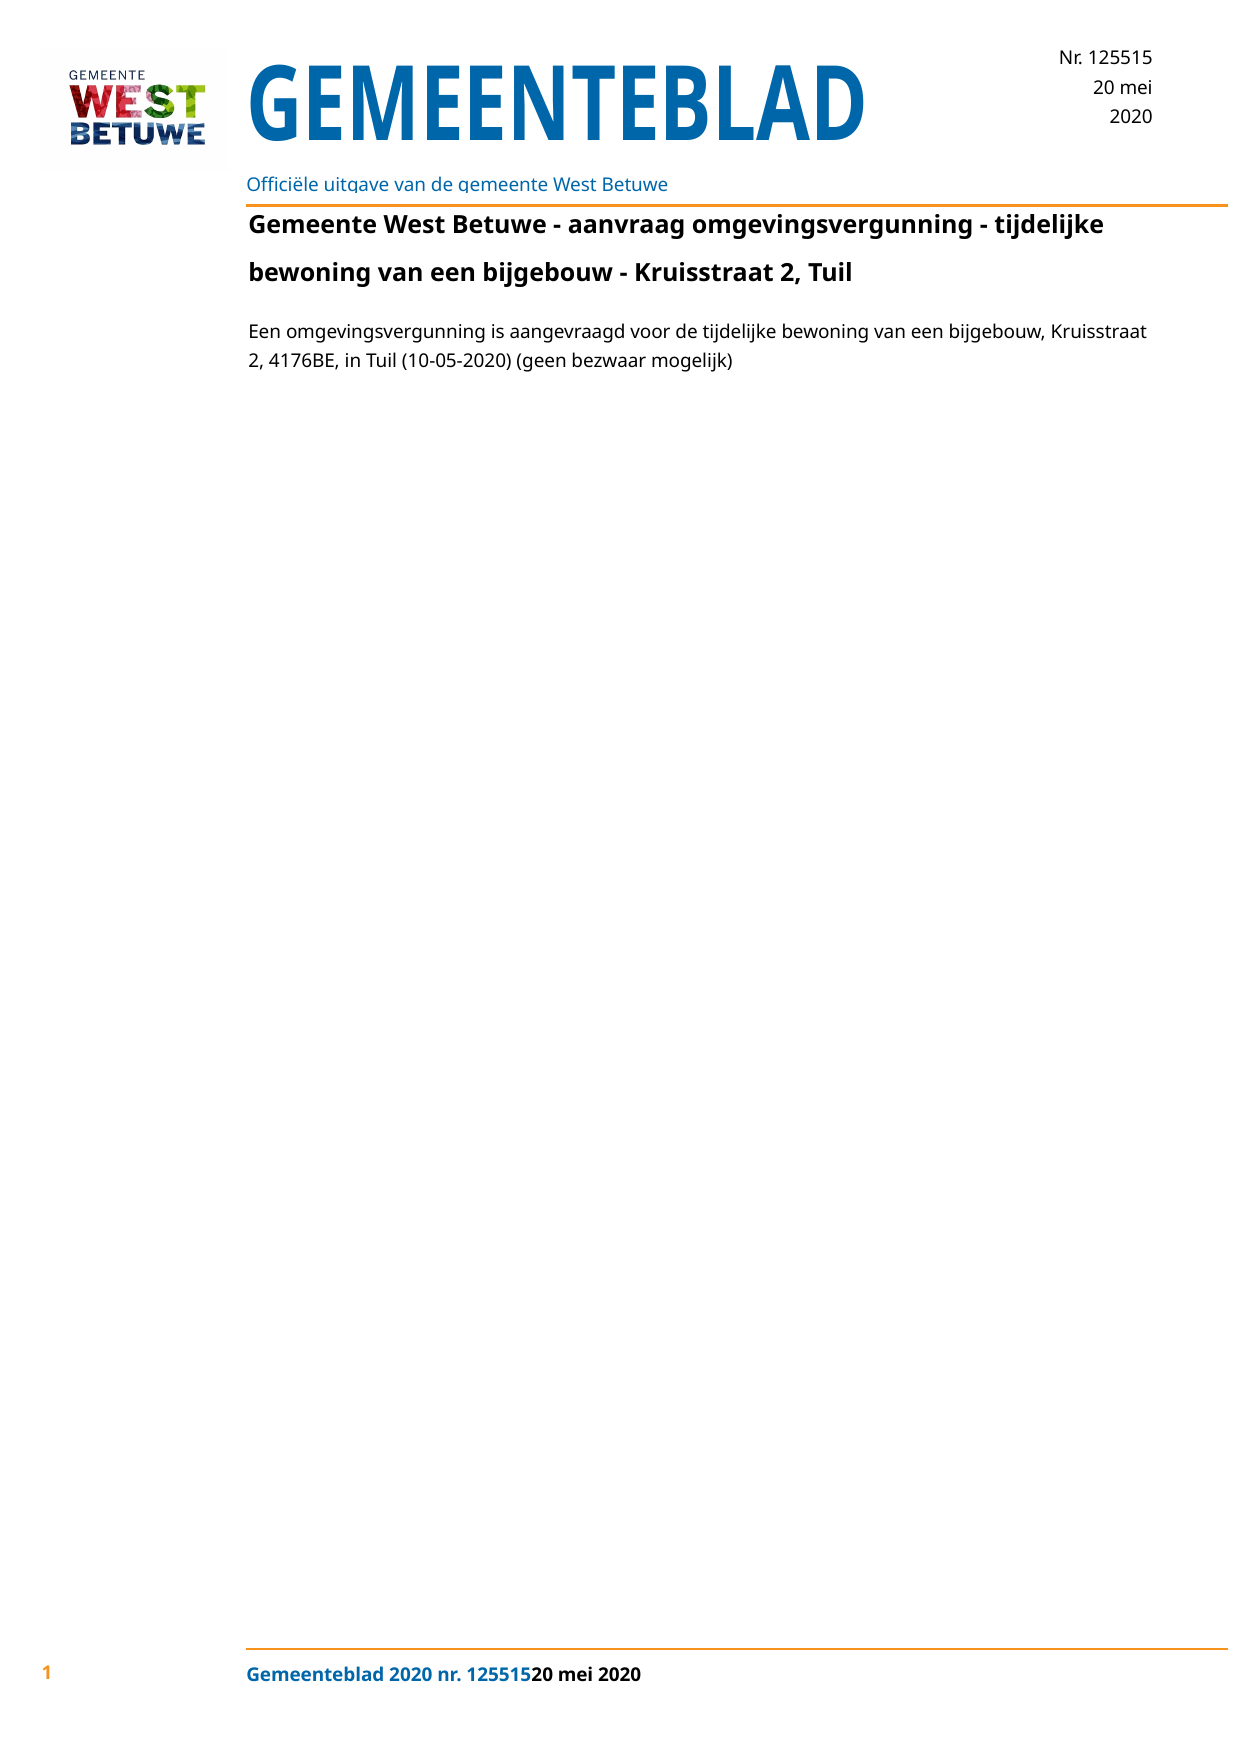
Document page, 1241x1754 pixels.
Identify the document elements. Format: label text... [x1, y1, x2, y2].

picture [41, 47, 231, 172]
text Gemeente West Betuwe - aanvraag omgevingsvergunning - tijdelijke bewoning van een bijgebouw - Kruisstraat 2, Tuil [248, 207, 1152, 288]
text Een omgevingsvergunning is aangevraagd voor de tijdelijke bewoning van een bijgebouw, Kruisstraat 2, 4176BE, in Tuil (10-05-2020) (geen bezwaar mogelijk) [248, 318, 1152, 373]
